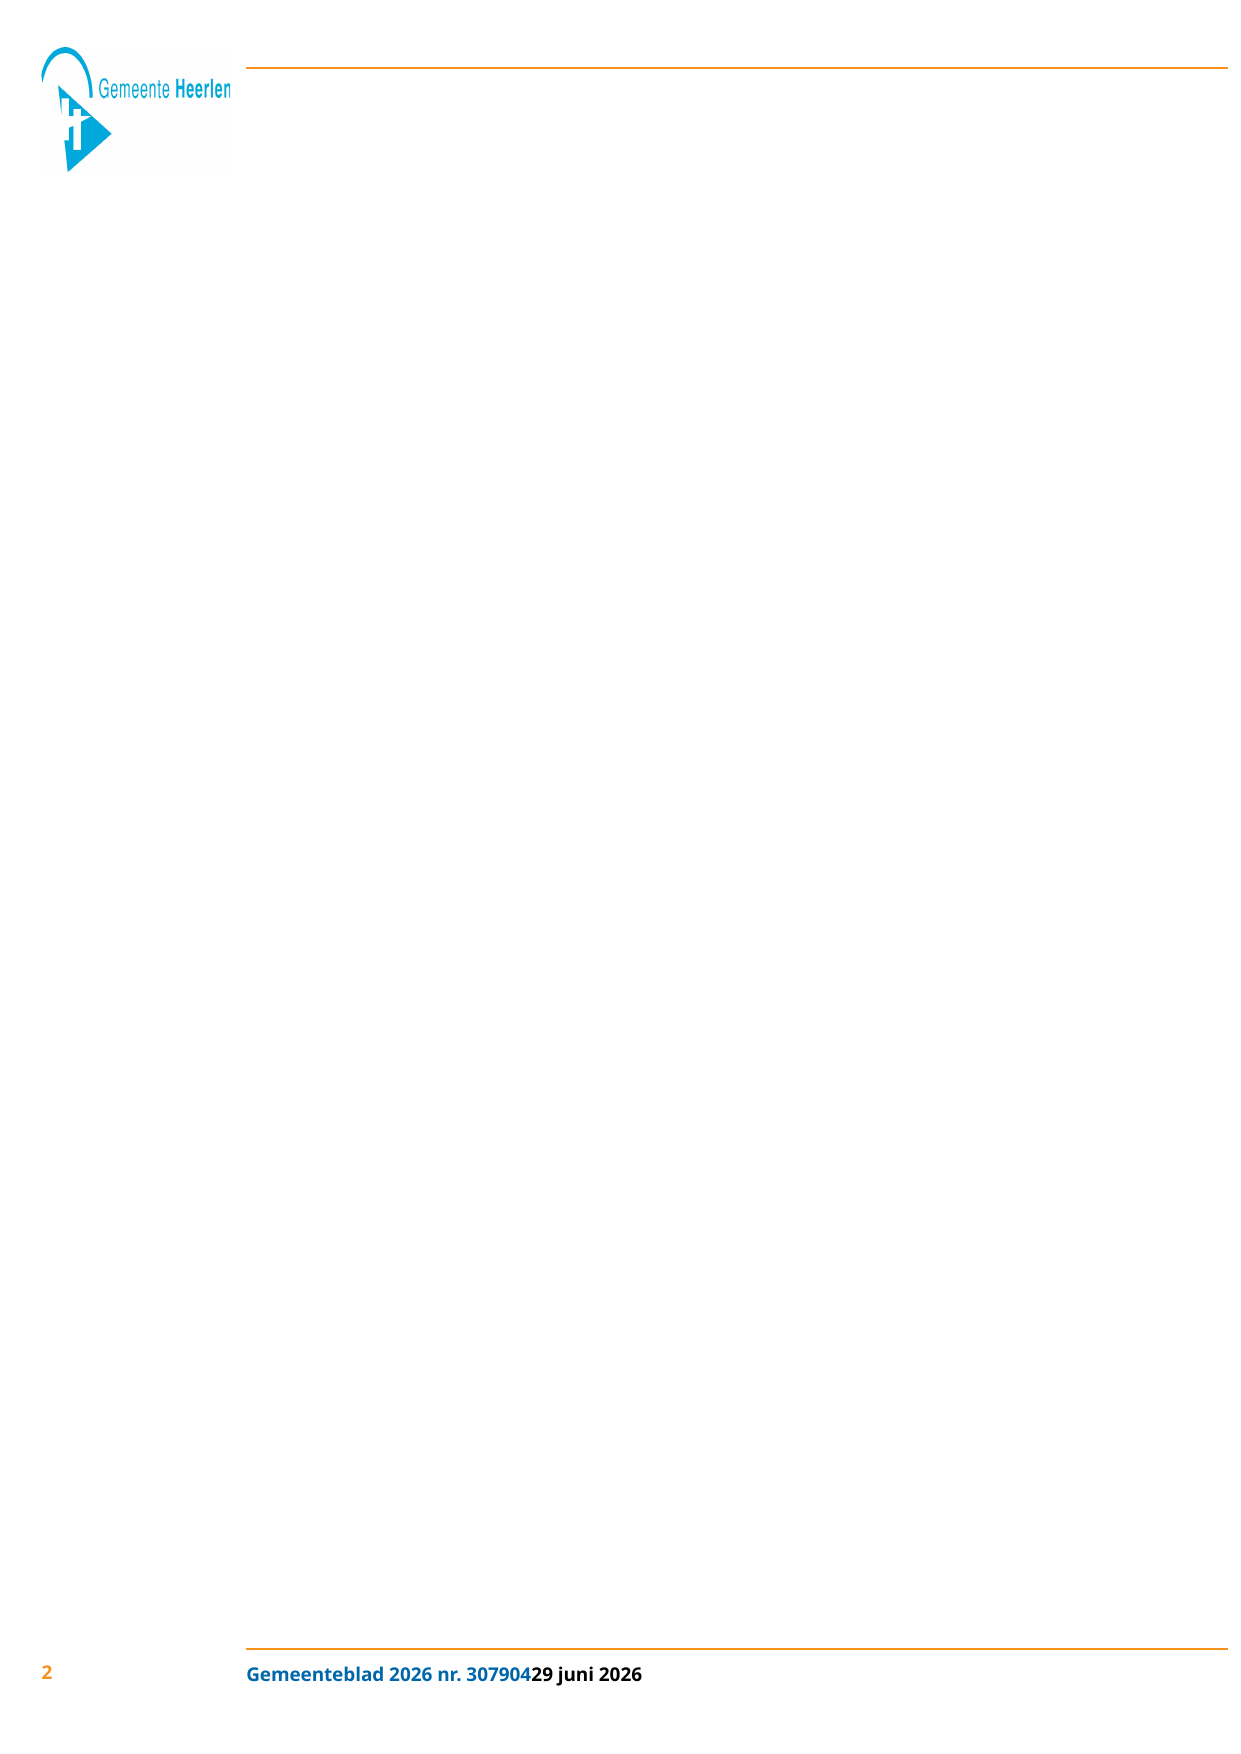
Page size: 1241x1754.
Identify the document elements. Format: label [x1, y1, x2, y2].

picture [41, 47, 231, 172]
picture [41, 47, 59, 70]
